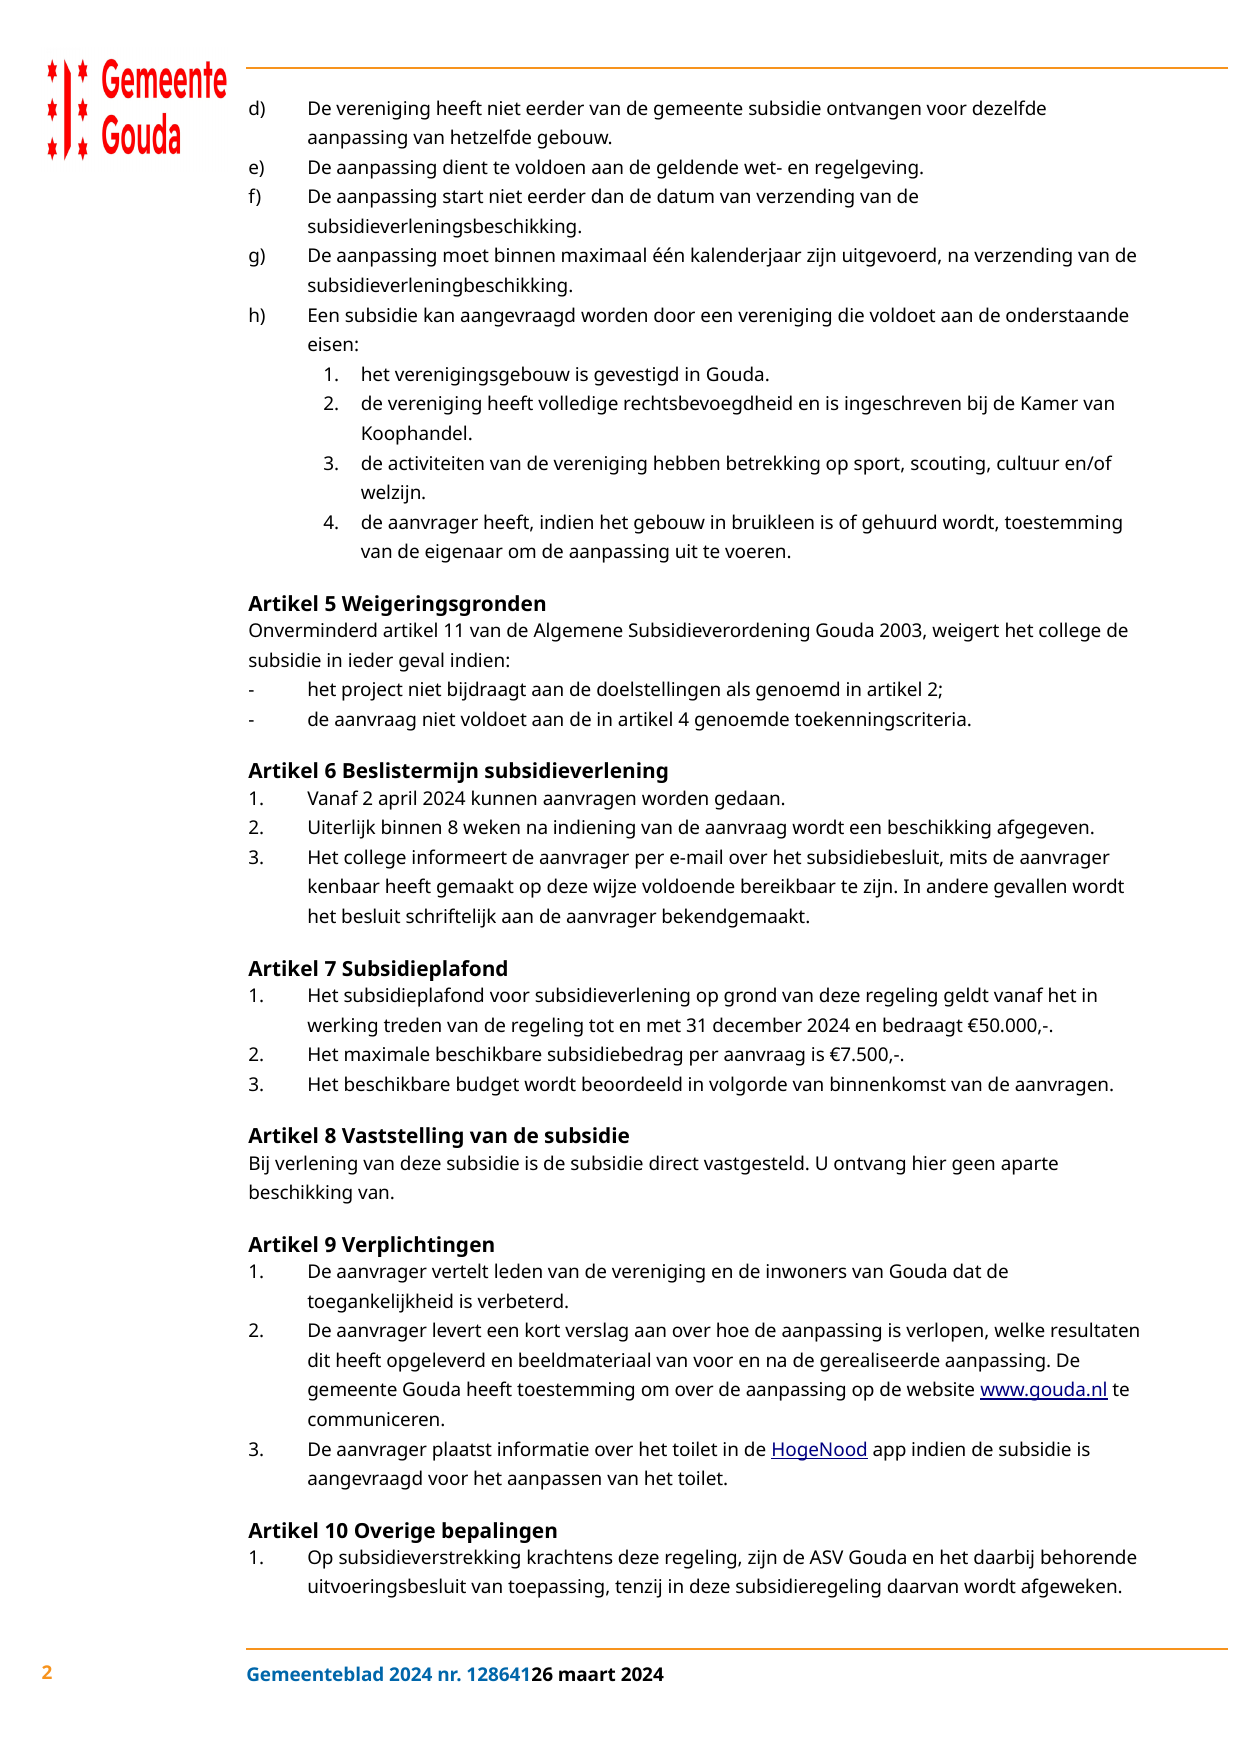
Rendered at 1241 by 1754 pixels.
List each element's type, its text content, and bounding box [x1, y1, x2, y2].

list De aanpassing start niet eerder dan de datum van verzending van de subsidieverleningsbeschikking. [248, 183, 1152, 239]
list De aanvrager plaatst informatie over het toilet in de HogeNood app indien de subsidie is aangevraagd voor het aanpassen van het toilet. [248, 1436, 1152, 1491]
list de aanvrager heeft, indien het gebouw in bruikleen is of gehuurd wordt, toestemming van de eigenaar om de aanpassing uit te voeren. [323, 509, 1152, 564]
list Het maximale beschikbare subsidiebedrag per aanvraag is €7.500,-. [248, 1041, 1152, 1067]
list Het beschikbare budget wordt beoordeeld in volgorde van binnenkomst van de aanvragen. [248, 1071, 1152, 1097]
text Artikel 7 Subsidieplafond [248, 954, 1152, 982]
list De aanpassing moet binnen maximaal één kalenderjaar zijn uitgevoerd, na verzending van de subsidieverleningbeschikking. [248, 243, 1152, 298]
list het verenigingsgebouw is gevestigd in Gouda. [323, 361, 1152, 387]
text Artikel 5 Weigeringsgronden [248, 589, 1152, 617]
list Het subsidieplafond voor subsidieverlening op grond van deze regeling geldt vanaf het in werking treden van de regeling tot en met 31 december 2024 en bedraagt €50.000,-. [248, 982, 1152, 1037]
text Artikel 10 Overige bepalingen [248, 1516, 1152, 1544]
list Het college informeert de aanvrager per e-mail over het subsidiebesluit, mits de aanvrager kenbaar heeft gemaakt op deze wijze voldoende bereikbaar te zijn. In andere gevallen wordt het besluit schriftelijk aan de aanvrager bekendgemaakt. [248, 844, 1152, 929]
list Een subsidie kan aangevraagd worden door een vereniging die voldoet aan de onderstaande eisen: [248, 302, 1152, 357]
list het project niet bijdraagt aan de doelstellingen als genoemd in artikel 2; [248, 677, 1152, 702]
list De vereniging heeft niet eerder van de gemeente subsidie ontvangen voor dezelfde aanpassing van hetzelfde gebouw. [248, 95, 1152, 150]
list De aanvrager vertelt leden van de vereniging en de inwoners van Gouda dat de toegankelijkheid is verbeterd. [248, 1258, 1152, 1313]
text Bij verlening van deze subsidie is de subsidie direct vastgesteld. U ontvang hier geen aparte beschikking van. [248, 1150, 1152, 1205]
list de activiteiten van de vereniging hebben betrekking op sport, scouting, cultuur en/of welzijn. [323, 450, 1152, 505]
list de aanvraag niet voldoet aan de in artikel 4 genoemde toekenningscriteria. [248, 706, 1152, 732]
text Artikel 8 Vaststelling van de subsidie [248, 1121, 1152, 1150]
text Artikel 9 Verplichtingen [248, 1230, 1152, 1258]
text Artikel 6 Beslistermijn subsidieverlening [248, 757, 1152, 785]
text Onverminderd artikel 11 van de Algemene Subsidieverordening Gouda 2003, weigert het college de subsidie in ieder geval indien: [248, 617, 1152, 673]
list Vanaf 2 april 2024 kunnen aanvragen worden gedaan. [248, 785, 1152, 811]
list Op subsidieverstrekking krachtens deze regeling, zijn de ASV Gouda en het daarbij behorende uitvoeringsbesluit van toepassing, tenzij in deze subsidieregeling daarvan wordt afgeweken. [248, 1544, 1152, 1599]
list De aanpassing dient te voldoen aan de geldende wet- en regelgeving. [248, 154, 1152, 180]
list Uiterlijk binnen 8 weken na indiening van de aanvraag wordt een beschikking afgegeven. [248, 814, 1152, 840]
list de vereniging heeft volledige rechtsbevoegdheid en is ingeschreven bij de Kamer van Koophandel. [323, 391, 1152, 446]
list De aanvrager levert een kort verslag aan over hoe de aanpassing is verlopen, welke resultaten dit heeft opgeleverd en beeldmateriaal van voor en na de gerealiseerde aanpassing. De gemeente Gouda heeft toestemming om over de aanpassing op de website www.gouda.nl te communiceren. [248, 1317, 1152, 1432]
picture [41, 47, 231, 172]
